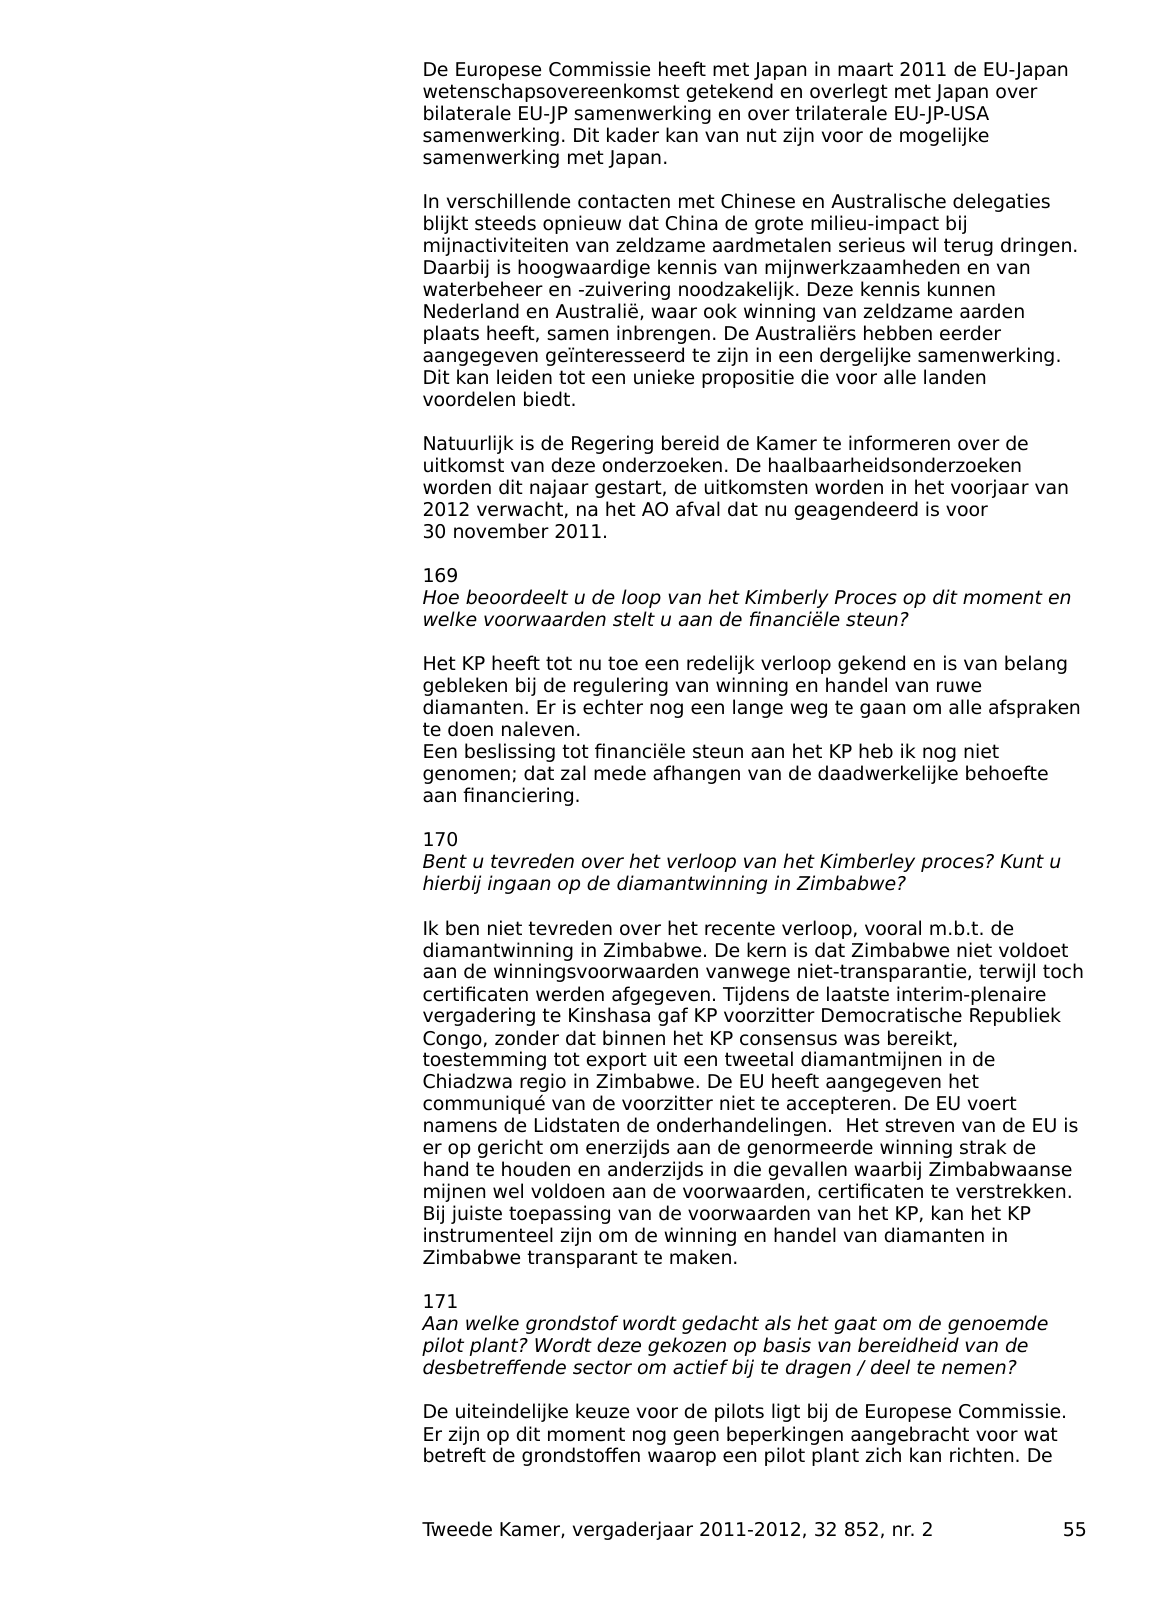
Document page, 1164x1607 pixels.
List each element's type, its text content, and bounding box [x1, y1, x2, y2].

text Natuurlijk is de Regering bereid de Kamer te informeren over de uitkomst van deze onderzoeken. De haalbaarheidsonderzoeken worden dit najaar gestart, de uitkomsten worden in het voorjaar van 2012 verwacht, na het AO afval dat nu geagendeerd is voor 30 november 2011. [422, 433, 1087, 543]
text Aan welke grondstof wordt gedacht als het gaat om de genoemde pilot plant? Wordt deze gekozen op basis van bereidheid van de desbetreffende sector om actief bij te dragen / deel te nemen? [422, 1313, 1087, 1379]
text 170 [422, 829, 1087, 851]
text De uiteindelijke keuze voor de pilots ligt bij de Europese Commissie. Er zijn op dit moment nog geen beperkingen aangebracht voor wat betreft de grondstoffen waarop een pilot plant zich kan richten. De [422, 1401, 1087, 1467]
text 171 [422, 1291, 1087, 1313]
text In verschillende contacten met Chinese en Australische delegaties blijkt steeds opnieuw dat China de grote milieu-impact bij mijnactiviteiten van zeldzame aardmetalen serieus wil terug dringen. Daarbij is hoogwaardige kennis van mijnwerkzaamheden en van waterbeheer en -zuivering noodzakelijk. Deze kennis kunnen Nederland en Australië, waar ook winning van zeldzame aarden plaats heeft, samen inbrengen. De Australiërs hebben eerder aangegeven geïnteresseerd te zijn in een dergelijke samenwerking. Dit kan leiden tot een unieke propositie die voor alle landen voordelen biedt. [422, 191, 1087, 411]
text Hoe beoordeelt u de loop van het Kimberly Proces op dit moment en welke voorwaarden stelt u aan de financiële steun? [422, 587, 1087, 631]
text De Europese Commissie heeft met Japan in maart 2011 de EU-Japan wetenschapsovereenkomst getekend en overlegt met Japan over bilaterale EU-JP samenwerking en over trilaterale EU-JP-USA samenwerking. Dit kader kan van nut zijn voor de mogelijke samenwerking met Japan. [422, 59, 1087, 169]
text 169 [422, 565, 1087, 587]
text Bent u tevreden over het verloop van het Kimberley proces? Kunt u hierbij ingaan op de diamantwinning in Zimbabwe? [422, 851, 1087, 895]
text Het KP heeft tot nu toe een redelijk verloop gekend en is van belang gebleken bij de regulering van winning en handel van ruwe diamanten. Er is echter nog een lange weg te gaan om alle afspraken te doen naleven. [422, 653, 1087, 741]
text Ik ben niet tevreden over het recente verloop, vooral m.b.t. de diamantwinning in Zimbabwe. De kern is dat Zimbabwe niet voldoet aan de winningsvoorwaarden vanwege niet-transparantie, terwijl toch certificaten werden afgegeven. Tijdens de laatste interim-plenaire vergadering te Kinshasa gaf KP voorzitter Democratische Republiek Congo, zonder dat binnen het KP consensus was bereikt, toestemming tot export uit een tweetal diamantmijnen in de Chiadzwa regio in Zimbabwe. De EU heeft aangegeven het communiqué van de voorzitter niet te accepteren. De EU voert namens de Lidstaten de onderhandelingen. Het streven van de EU is er op gericht om enerzijds aan de genormeerde winning strak de hand te houden en anderzijds in die gevallen waarbij Zimbabwaanse mijnen wel voldoen aan de voorwaarden, certificaten te verstrekken. Bij juiste toepassing van de voorwaarden van het KP, kan het KP instrumenteel zijn om de winning en handel van diamanten in Zimbabwe transparant te maken. [422, 917, 1087, 1269]
text Een beslissing tot financiële steun aan het KP heb ik nog niet genomen; dat zal mede afhangen van de daadwerkelijke behoefte aan financiering. [422, 741, 1087, 807]
